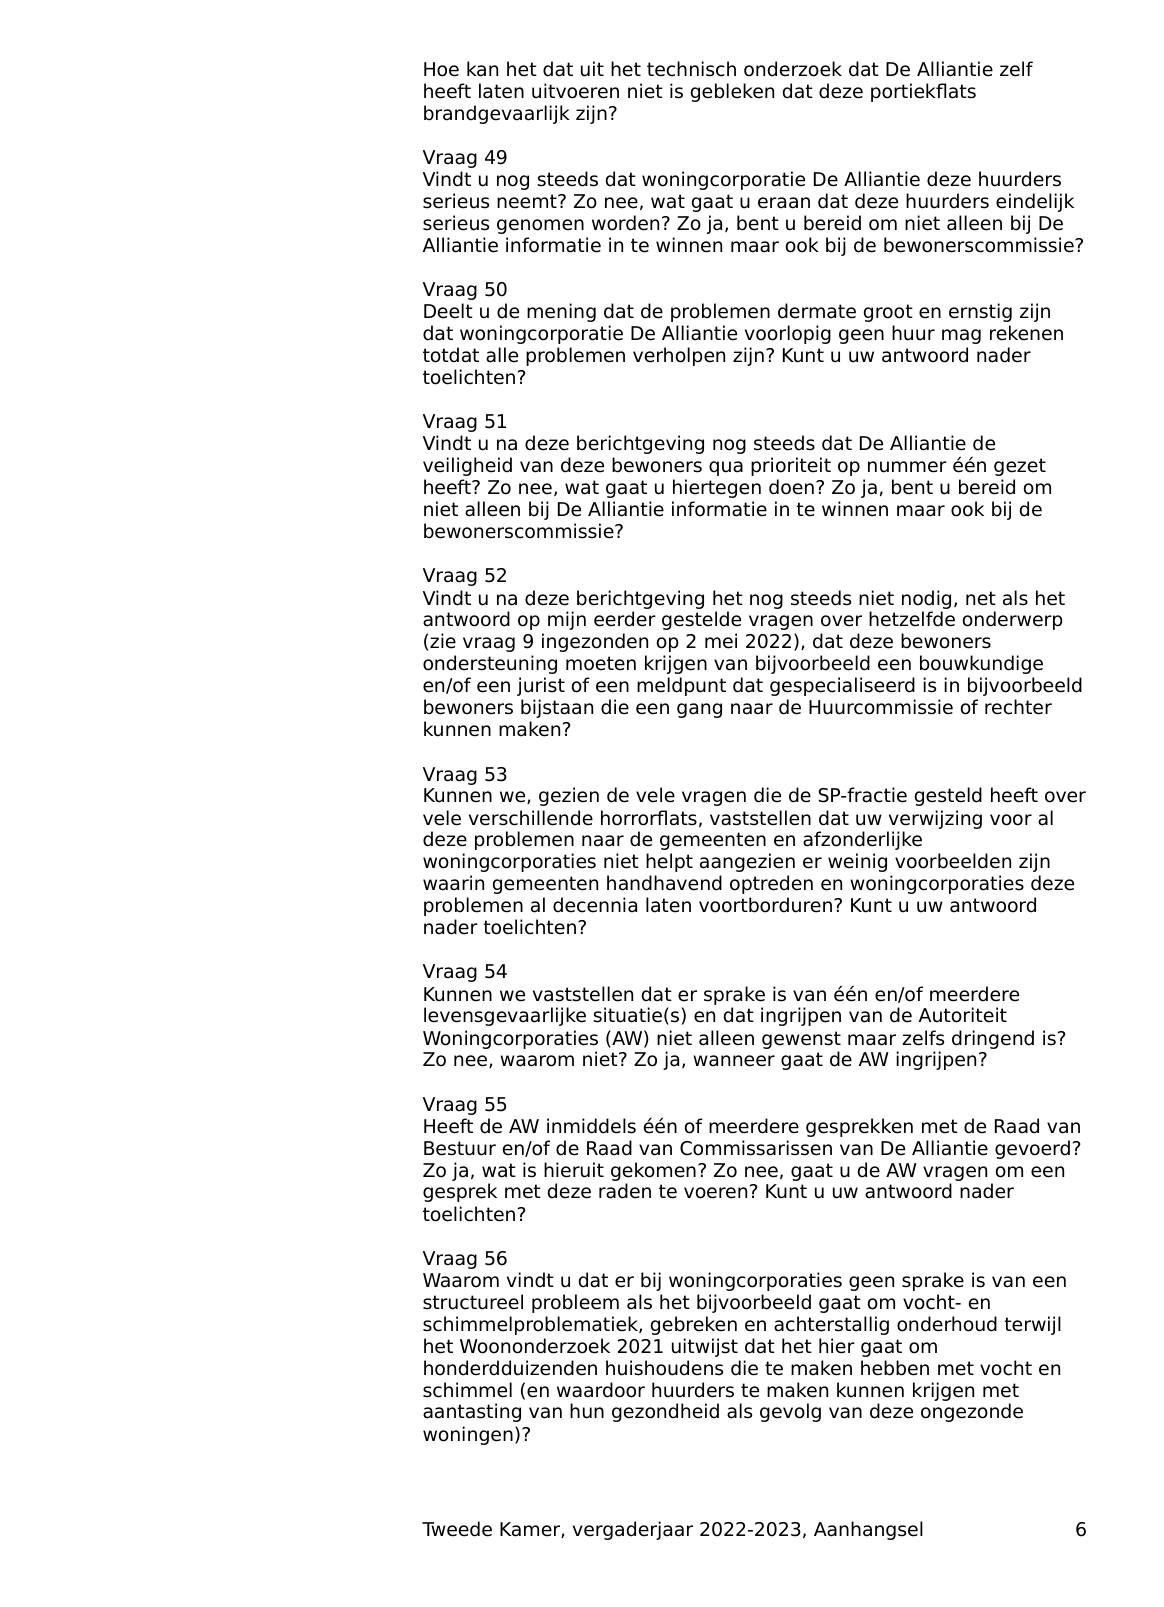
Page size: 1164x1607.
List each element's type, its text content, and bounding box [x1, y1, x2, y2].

text Vraag 49 [422, 147, 1087, 169]
text Vraag 53 [422, 763, 1087, 785]
text Vraag 56 [422, 1248, 1087, 1269]
text Vindt u na deze berichtgeving nog steeds dat De Alliantie de veiligheid van deze bewoners qua prioriteit op nummer één gezet heeft? Zo nee, wat gaat u hiertegen doen? Zo ja, bent u bereid om niet alleen bij De Alliantie informatie in te winnen maar ook bij de bewonerscommissie? [422, 433, 1087, 543]
text Hoe kan het dat uit het technisch onderzoek dat De Alliantie zelf heeft laten uitvoeren niet is gebleken dat deze portiekflats brandgevaarlijk zijn? [422, 59, 1087, 125]
text Vraag 54 [422, 961, 1087, 983]
text Vraag 55 [422, 1093, 1087, 1116]
text Kunnen we, gezien de vele vragen die de SP-fractie gesteld heeft over vele verschillende horrorflats, vaststellen dat uw verwijzing voor al deze problemen naar de gemeenten en afzonderlijke woningcorporaties niet helpt aangezien er weinig voorbeelden zijn waarin gemeenten handhavend optreden en woningcorporaties deze problemen al decennia laten voortborduren? Kunt u uw antwoord nader toelichten? [422, 785, 1087, 939]
text Vraag 52 [422, 565, 1087, 587]
text Heeft de AW inmiddels één of meerdere gesprekken met de Raad van Bestuur en/of de Raad van Commissarissen van De Alliantie gevoerd? Zo ja, wat is hieruit gekomen? Zo nee, gaat u de AW vragen om een gesprek met deze raden te voeren? Kunt u uw antwoord nader toelichten? [422, 1116, 1087, 1225]
text Kunnen we vaststellen dat er sprake is van één en/of meerdere levensgevaarlijke situatie(s) en dat ingrijpen van de Autoriteit Woningcorporaties (AW) niet alleen gewenst maar zelfs dringend is? Zo nee, waarom niet? Zo ja, wanneer gaat de AW ingrijpen? [422, 983, 1087, 1071]
text Deelt u de mening dat de problemen dermate groot en ernstig zijn dat woningcorporatie De Alliantie voorlopig geen huur mag rekenen totdat alle problemen verholpen zijn? Kunt u uw antwoord nader toelichten? [422, 301, 1087, 389]
text Vraag 51 [422, 411, 1087, 433]
text Vindt u na deze berichtgeving het nog steeds niet nodig, net als het antwoord op mijn eerder gestelde vragen over hetzelfde onderwerp (zie vraag 9 ingezonden op 2 mei 2022), dat deze bewoners ondersteuning moeten krijgen van bijvoorbeeld een bouwkundige en/of een jurist of een meldpunt dat gespecialiseerd is in bijvoorbeeld bewoners bijstaan die een gang naar de Huurcommissie of rechter kunnen maken? [422, 587, 1087, 741]
text Vindt u nog steeds dat woningcorporatie De Alliantie deze huurders serieus neemt? Zo nee, wat gaat u eraan dat deze huurders eindelijk serieus genomen worden? Zo ja, bent u bereid om niet alleen bij De Alliantie informatie in te winnen maar ook bij de bewonerscommissie? [422, 169, 1087, 257]
text Waarom vindt u dat er bij woningcorporaties geen sprake is van een structureel probleem als het bijvoorbeeld gaat om vocht- en schimmelproblematiek, gebreken en achterstallig onderhoud terwijl het Woononderzoek 2021 uitwijst dat het hier gaat om honderdduizenden huishoudens die te maken hebben met vocht en schimmel (en waardoor huurders te maken kunnen krijgen met aantasting van hun gezondheid als gevolg van deze ongezonde woningen)? [422, 1269, 1087, 1445]
text Vraag 50 [422, 279, 1087, 301]
